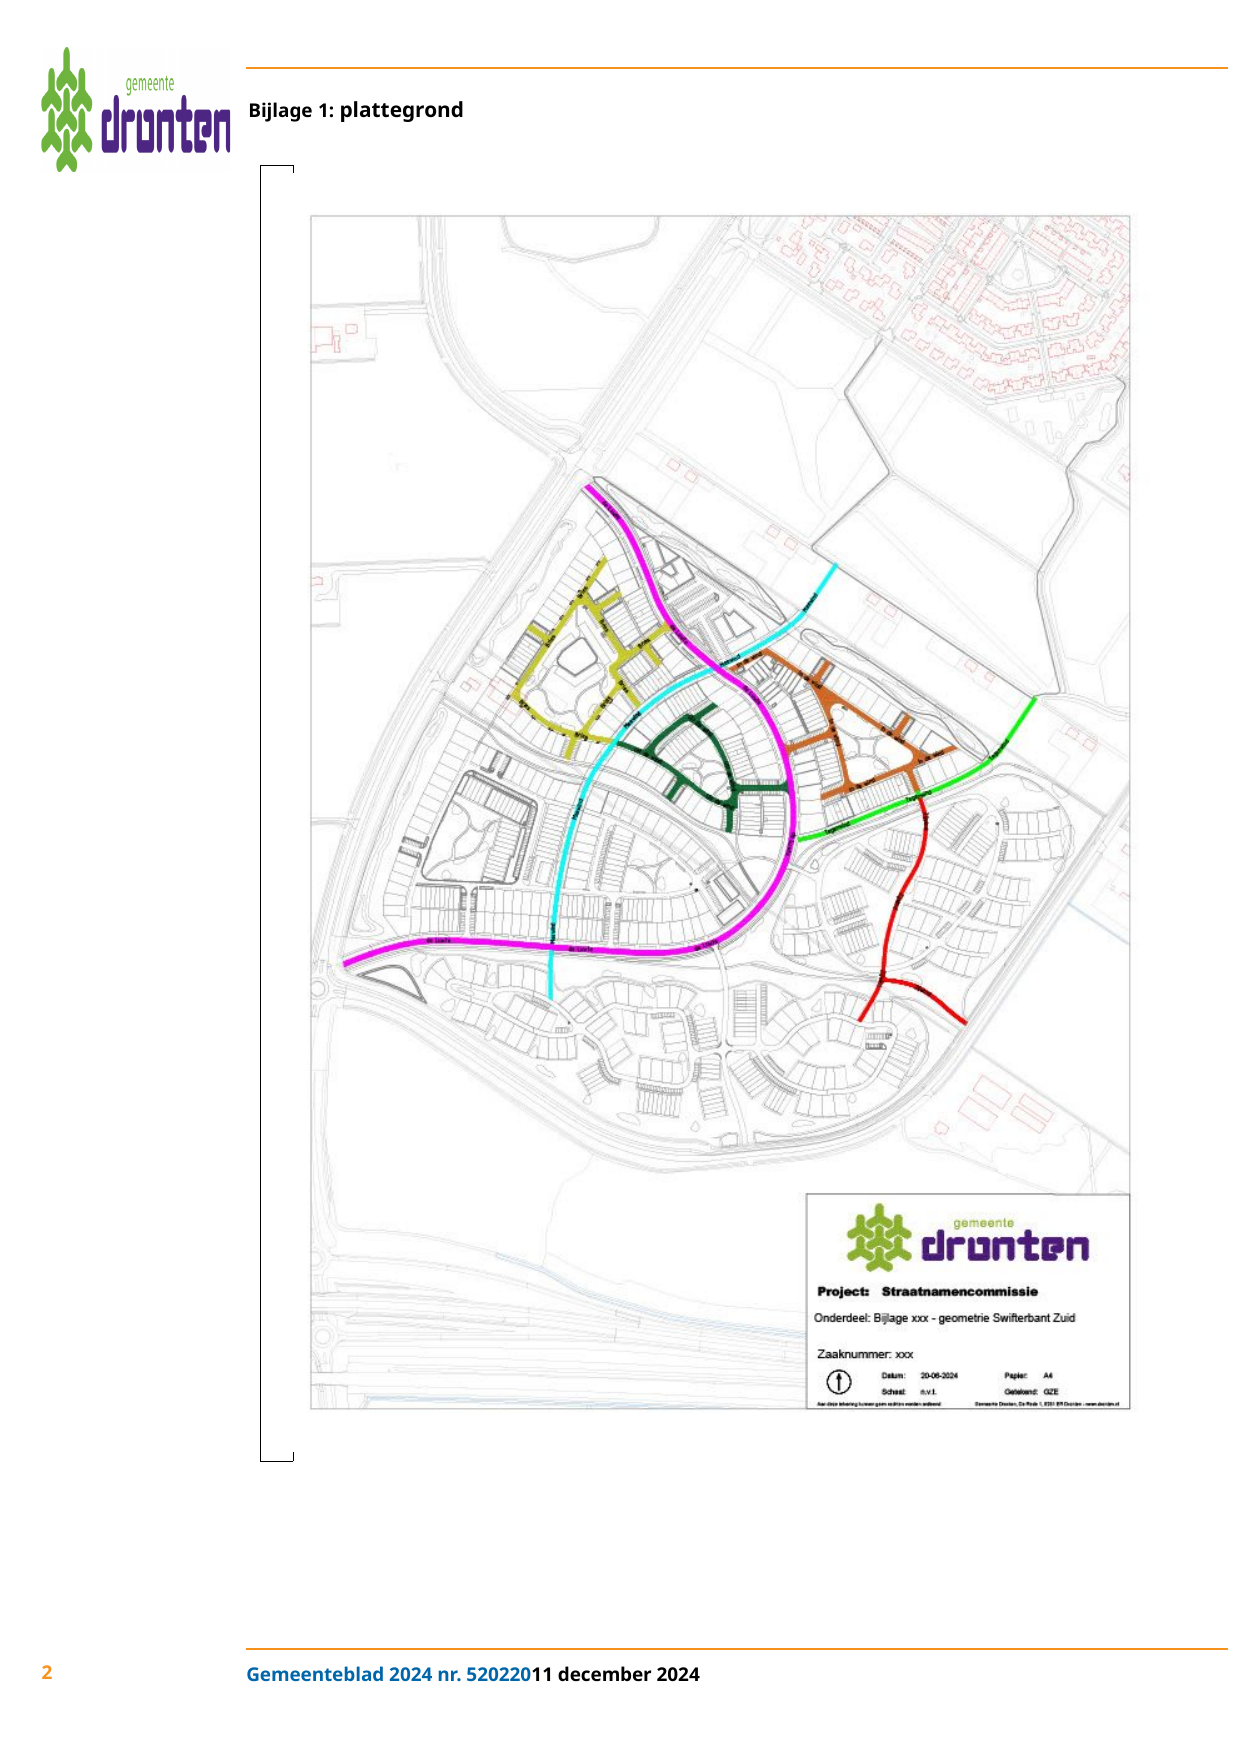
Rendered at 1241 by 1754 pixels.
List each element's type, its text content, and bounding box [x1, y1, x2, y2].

text Bijlage 1: plattegrond [248, 95, 1152, 123]
picture [41, 47, 231, 172]
picture [268, 173, 1173, 1452]
